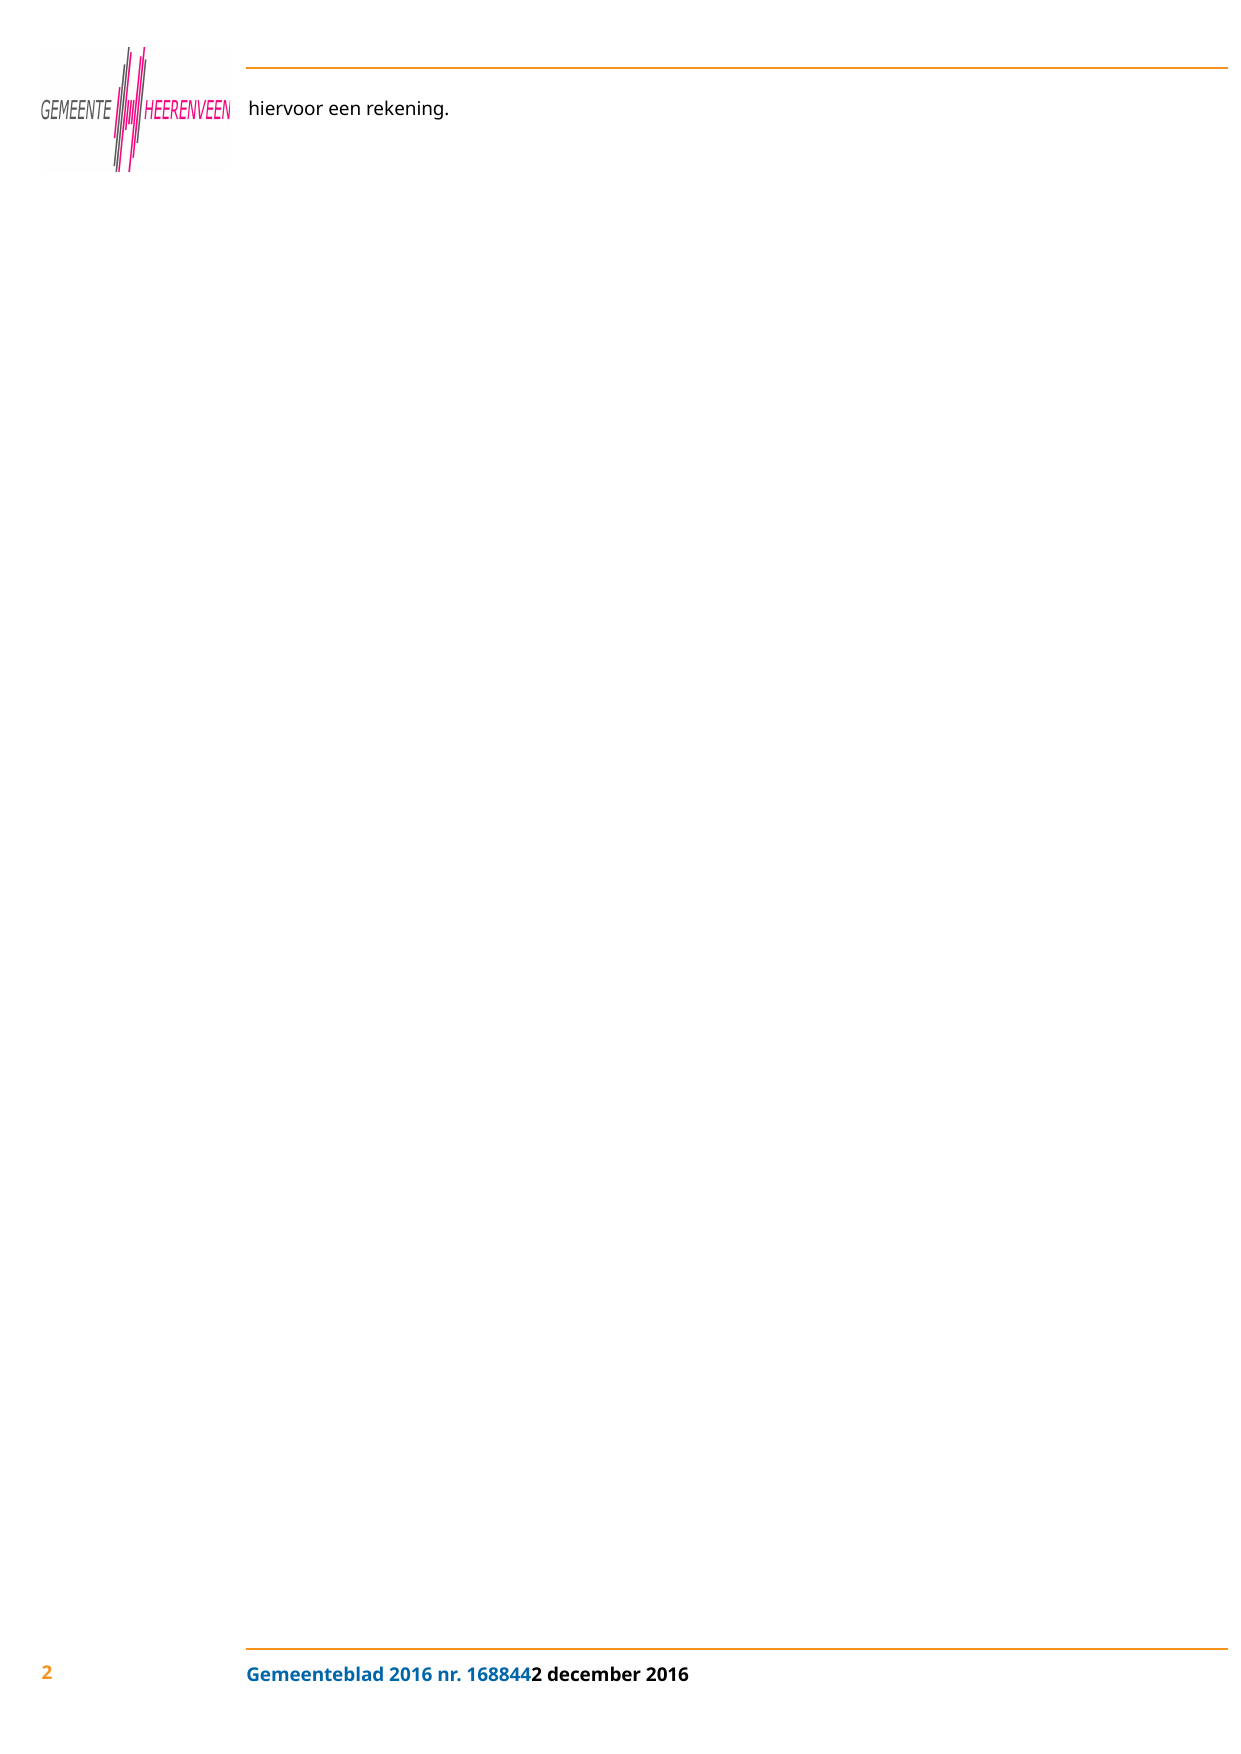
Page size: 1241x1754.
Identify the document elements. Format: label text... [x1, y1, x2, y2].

picture [41, 47, 231, 172]
text hiervoor een rekening. [248, 95, 1152, 121]
